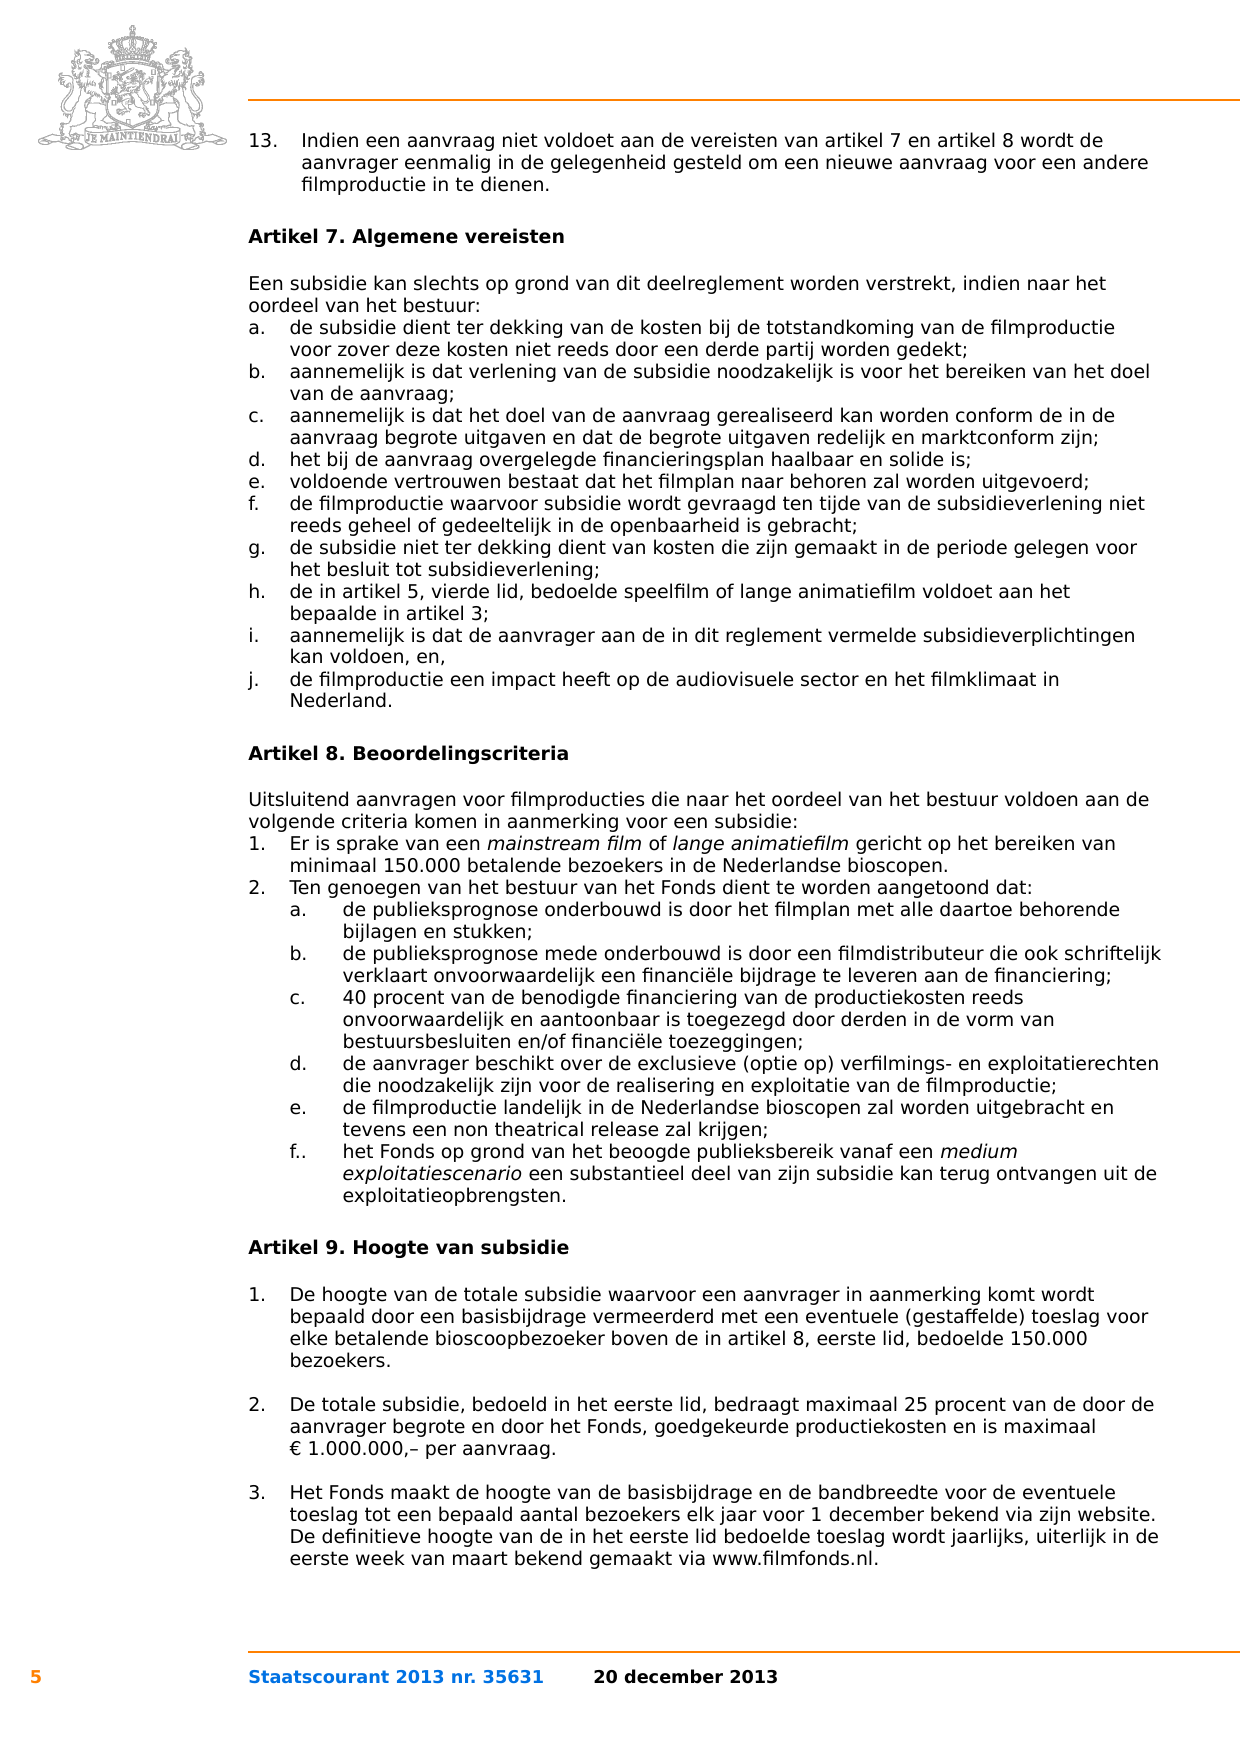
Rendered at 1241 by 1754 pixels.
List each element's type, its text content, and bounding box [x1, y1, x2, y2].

text b. de publieksprognose mede onderbouwd is door een filmdistributeur die ook schriftelijk verklaart onvoorwaardelijk een financiële bijdrage te leveren aan de financiering; [289, 943, 1163, 987]
subtitle Artikel 9. Hoogte van subsidie [248, 1237, 1163, 1259]
text i. aannemelijk is dat de aanvrager aan de in dit reglement vermelde subsidieverplichtingen kan voldoen, en, [248, 624, 1163, 668]
text f.. het Fonds op grond van het beoogde publieksbereik vanaf een medium exploitatiescenario een substantieel deel van zijn subsidie kan terug ontvangen uit de exploitatieopbrengsten. [289, 1141, 1163, 1207]
text e. voldoende vertrouwen bestaat dat het filmplan naar behoren zal worden uitgevoerd; [248, 471, 1163, 493]
text d. het bij de aanvraag overgelegde financieringsplan haalbaar en solide is; [248, 449, 1163, 471]
text b. aannemelijk is dat verlening van de subsidie noodzakelijk is voor het bereiken van het doel van de aanvraag; [248, 361, 1163, 405]
picture [38, 25, 227, 150]
subtitle Artikel 7. Algemene vereisten [248, 226, 1163, 248]
text f. de filmproductie waarvoor subsidie wordt gevraagd ten tijde van de subsidieverlening niet reeds geheel of gedeeltelijk in de openbaarheid is gebracht; [248, 493, 1163, 537]
text 2. De totale subsidie, bedoeld in het eerste lid, bedraagt maximaal 25 procent van de door de aanvrager begrote en door het Fonds, goedgekeurde productiekosten en is maximaal € 1.000.000,– per aanvraag. [248, 1394, 1163, 1460]
text 13. Indien een aanvraag niet voldoet aan de vereisten van artikel 7 en artikel 8 wordt de aanvrager eenmalig in de gelegenheid gesteld om een nieuwe aanvraag voor een andere filmproductie in te dienen. [248, 130, 1163, 196]
text 1. Er is sprake van een mainstream film of lange animatiefilm gericht op het bereiken van minimaal 150.000 betalende bezoekers in de Nederlandse bioscopen. [248, 833, 1163, 877]
text d. de aanvrager beschikt over de exclusieve (optie op) verfilmings- en exploitatierechten die noodzakelijk zijn voor de realisering en exploitatie van de filmproductie; [289, 1053, 1163, 1097]
text a. de publieksprognose onderbouwd is door het filmplan met alle daartoe behorende bijlagen en stukken; [289, 899, 1163, 943]
subtitle Artikel 8. Beoordelingscriteria [248, 742, 1163, 764]
text e. de filmproductie landelijk in de Nederlandse bioscopen zal worden uitgebracht en tevens een non theatrical release zal krijgen; [289, 1097, 1163, 1141]
text h. de in artikel 5, vierde lid, bedoelde speelfilm of lange animatiefilm voldoet aan het bepaalde in artikel 3; [248, 581, 1163, 624]
text c. aannemelijk is dat het doel van de aanvraag gerealiseerd kan worden conform de in de aanvraag begrote uitgaven en dat de begrote uitgaven redelijk en marktconform zijn; [248, 405, 1163, 449]
text 3. Het Fonds maakt de hoogte van de basisbijdrage en de bandbreedte voor de eventuele toeslag tot een bepaald aantal bezoekers elk jaar voor 1 december bekend via zijn website. De definitieve hoogte van de in het eerste lid bedoelde toeslag wordt jaarlijks, uiterlijk in de eerste week van maart bekend gemaakt via www.filmfonds.nl. [248, 1482, 1163, 1569]
text Uitsluitend aanvragen voor filmproducties die naar het oordeel van het bestuur voldoen aan de volgende criteria komen in aanmerking voor een subsidie: [248, 789, 1163, 833]
text 1. De hoogte van de totale subsidie waarvoor een aanvrager in aanmerking komt wordt bepaald door een basisbijdrage vermeerderd met een eventuele (gestaffelde) toeslag voor elke betalende bioscoopbezoeker boven de in artikel 8, eerste lid, bedoelde 150.000 bezoekers. [248, 1284, 1163, 1372]
text Een subsidie kan slechts op grond van dit deelreglement worden verstrekt, indien naar het oordeel van het bestuur: [248, 273, 1163, 317]
text c. 40 procent van de benodigde financiering van de productiekosten reeds onvoorwaardelijk en aantoonbaar is toegezegd door derden in de vorm van bestuursbesluiten en/of financiële toezeggingen; [289, 987, 1163, 1053]
text j. de filmproductie een impact heeft op de audiovisuele sector en het filmklimaat in Nederland. [248, 668, 1163, 712]
text g. de subsidie niet ter dekking dient van kosten die zijn gemaakt in de periode gelegen voor het besluit tot subsidieverlening; [248, 537, 1163, 581]
text 2. Ten genoegen van het bestuur van het Fonds dient te worden aangetoond dat: [248, 877, 1163, 899]
text a. de subsidie dient ter dekking van de kosten bij de totstandkoming van de filmproductie voor zover deze kosten niet reeds door een derde partij worden gedekt; [248, 317, 1163, 361]
